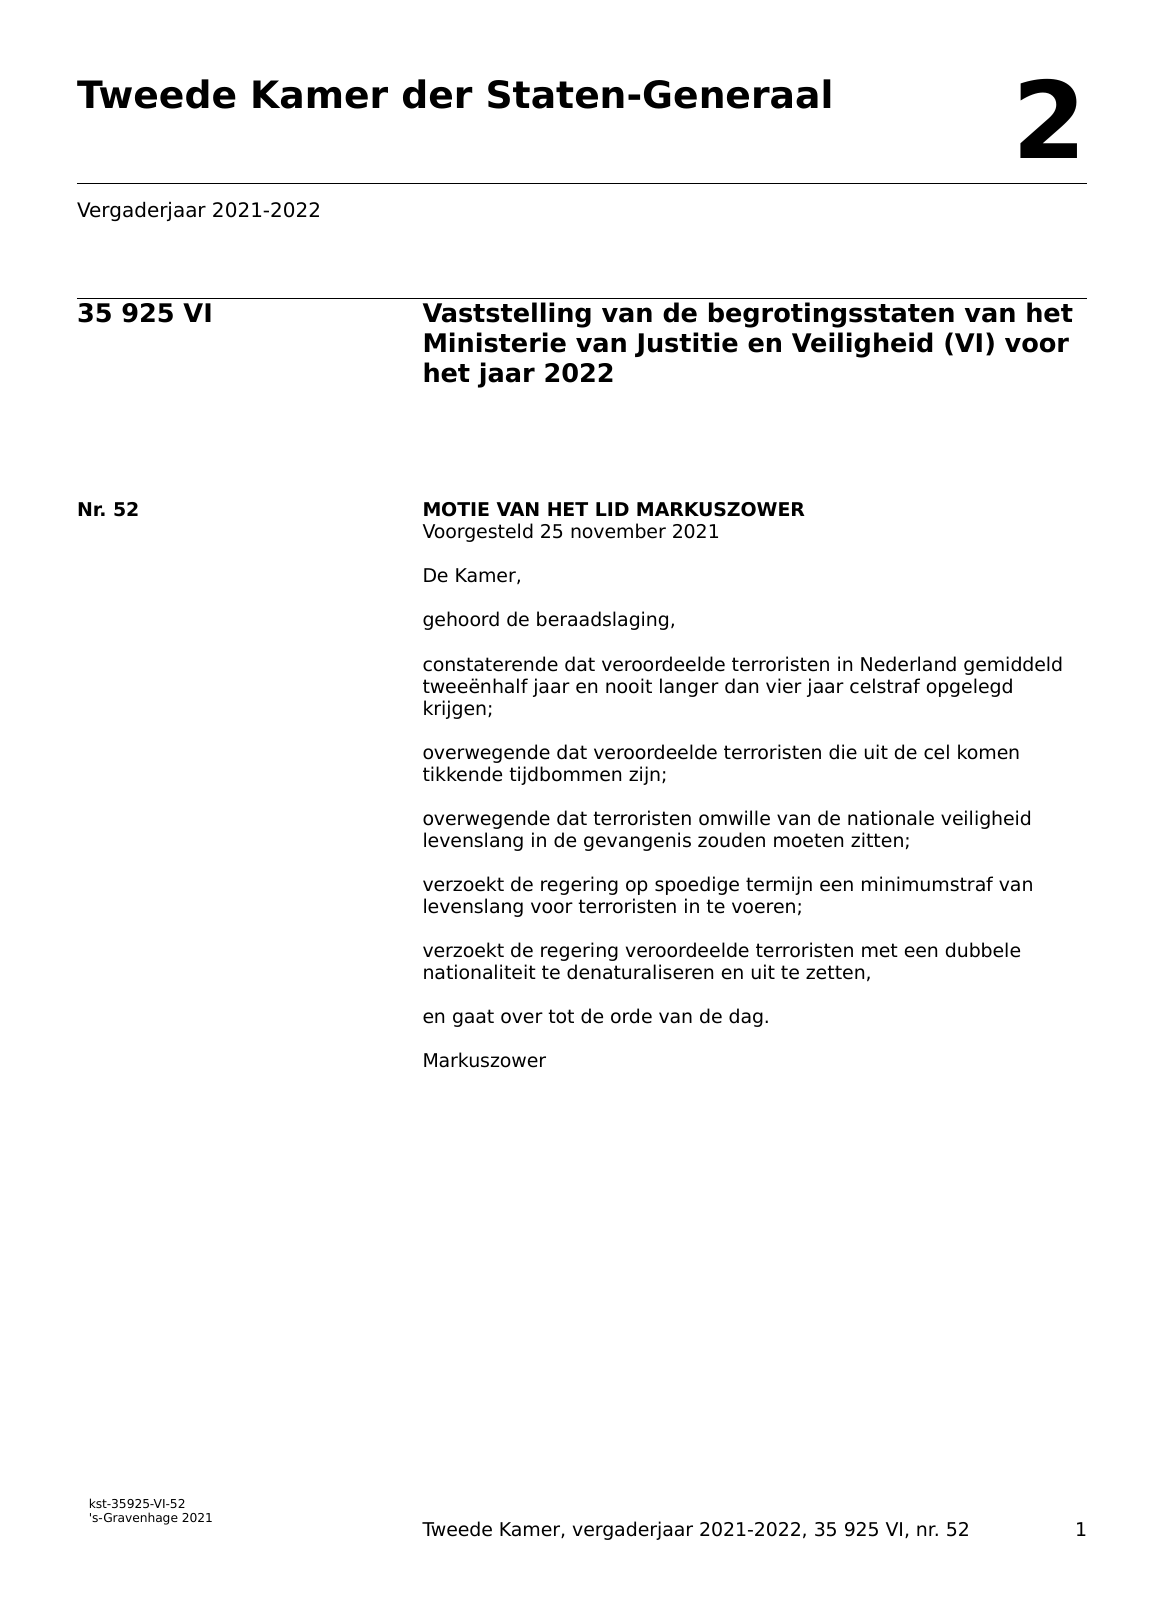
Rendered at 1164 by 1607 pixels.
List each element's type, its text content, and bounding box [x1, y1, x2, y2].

table_header 2 [886, 59, 1087, 183]
text gehoord de beraadslaging, [422, 609, 1087, 631]
subtitle Nr. 52 MOTIE VAN HET LID MARKUSZOWER [77, 499, 1087, 521]
text 's-Gravenhage 2021 [88, 1511, 323, 1525]
text De Kamer, [422, 565, 1087, 587]
text overwegende dat veroordeelde terroristen die uit de cel komen tikkende tijdbommen zijn; [422, 742, 1087, 786]
text Markuszower [422, 1050, 1087, 1072]
text constaterende dat veroordeelde terroristen in Nederland gemiddeld tweeënhalf jaar en nooit langer dan vier jaar celstraf opgelegd krijgen; [422, 653, 1087, 719]
text verzoekt de regering op spoedige termijn een minimumstraf van levenslang voor terroristen in te voeren; [422, 874, 1087, 918]
text kst-35925-VI-52 [88, 1497, 323, 1511]
text Voorgesteld 25 november 2021 [422, 521, 1087, 543]
text en gaat over tot de orde van de dag. [422, 1006, 1087, 1028]
text verzoekt de regering veroordeelde terroristen met een dubbele nationaliteit te denaturaliseren en uit te zetten, [422, 940, 1087, 984]
subtitle 35 925 VI Vaststelling van de begrotingsstaten van het Ministerie van Justitie en Veiligheid (VI) voor het jaar 2022 [77, 299, 1087, 388]
table_cell Vergaderjaar 2021-2022 [77, 184, 1087, 298]
table_header Tweede Kamer der Staten-Generaal [77, 59, 886, 183]
text overwegende dat terroristen omwille van de nationale veiligheid levenslang in de gevangenis zouden moeten zitten; [422, 808, 1087, 852]
